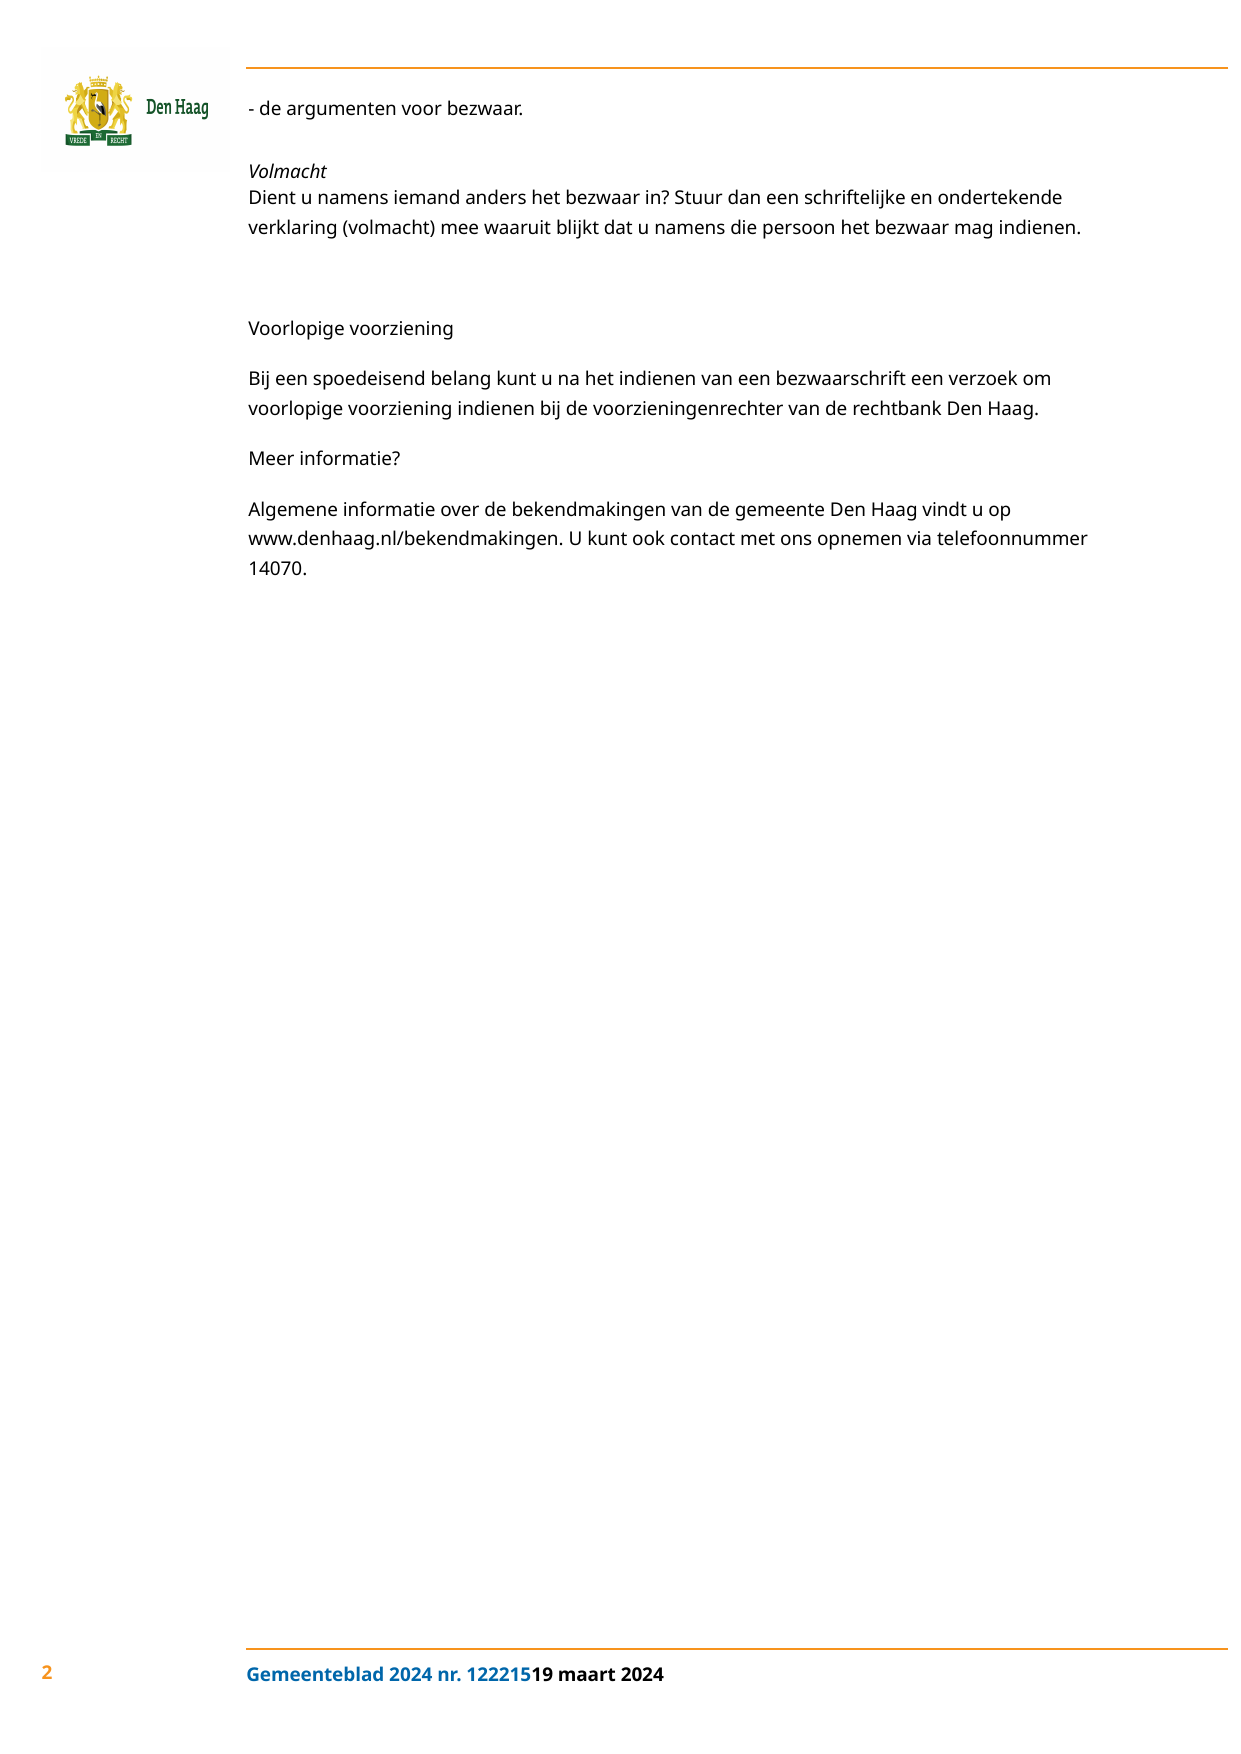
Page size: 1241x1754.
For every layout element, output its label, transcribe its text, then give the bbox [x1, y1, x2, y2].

text Volmacht [248, 159, 1152, 184]
text - de argumenten voor bezwaar. [248, 95, 1152, 121]
text Bij een spoedeisend belang kunt u na het indienen van een bezwaarschrift een verzoek om voorlopige voorziening indienen bij de voorzieningenrechter van de rechtbank Den Haag. [248, 365, 1152, 421]
text Algemene informatie over de bekendmakingen van de gemeente Den Haag vindt u op www.denhaag.nl/bekendmakingen. U kunt ook contact met ons opnemen via telefoonnummer 14070. [248, 496, 1152, 581]
text Voorlopige voorziening [248, 315, 1152, 341]
picture [41, 47, 231, 172]
text Meer informatie? [248, 445, 1152, 471]
text Dient u namens iemand anders het bezwaar in? Stuur dan een schriftelijke en ondertekende verklaring (volmacht) mee waaruit blijkt dat u namens die persoon het bezwaar mag indienen. [248, 184, 1152, 240]
